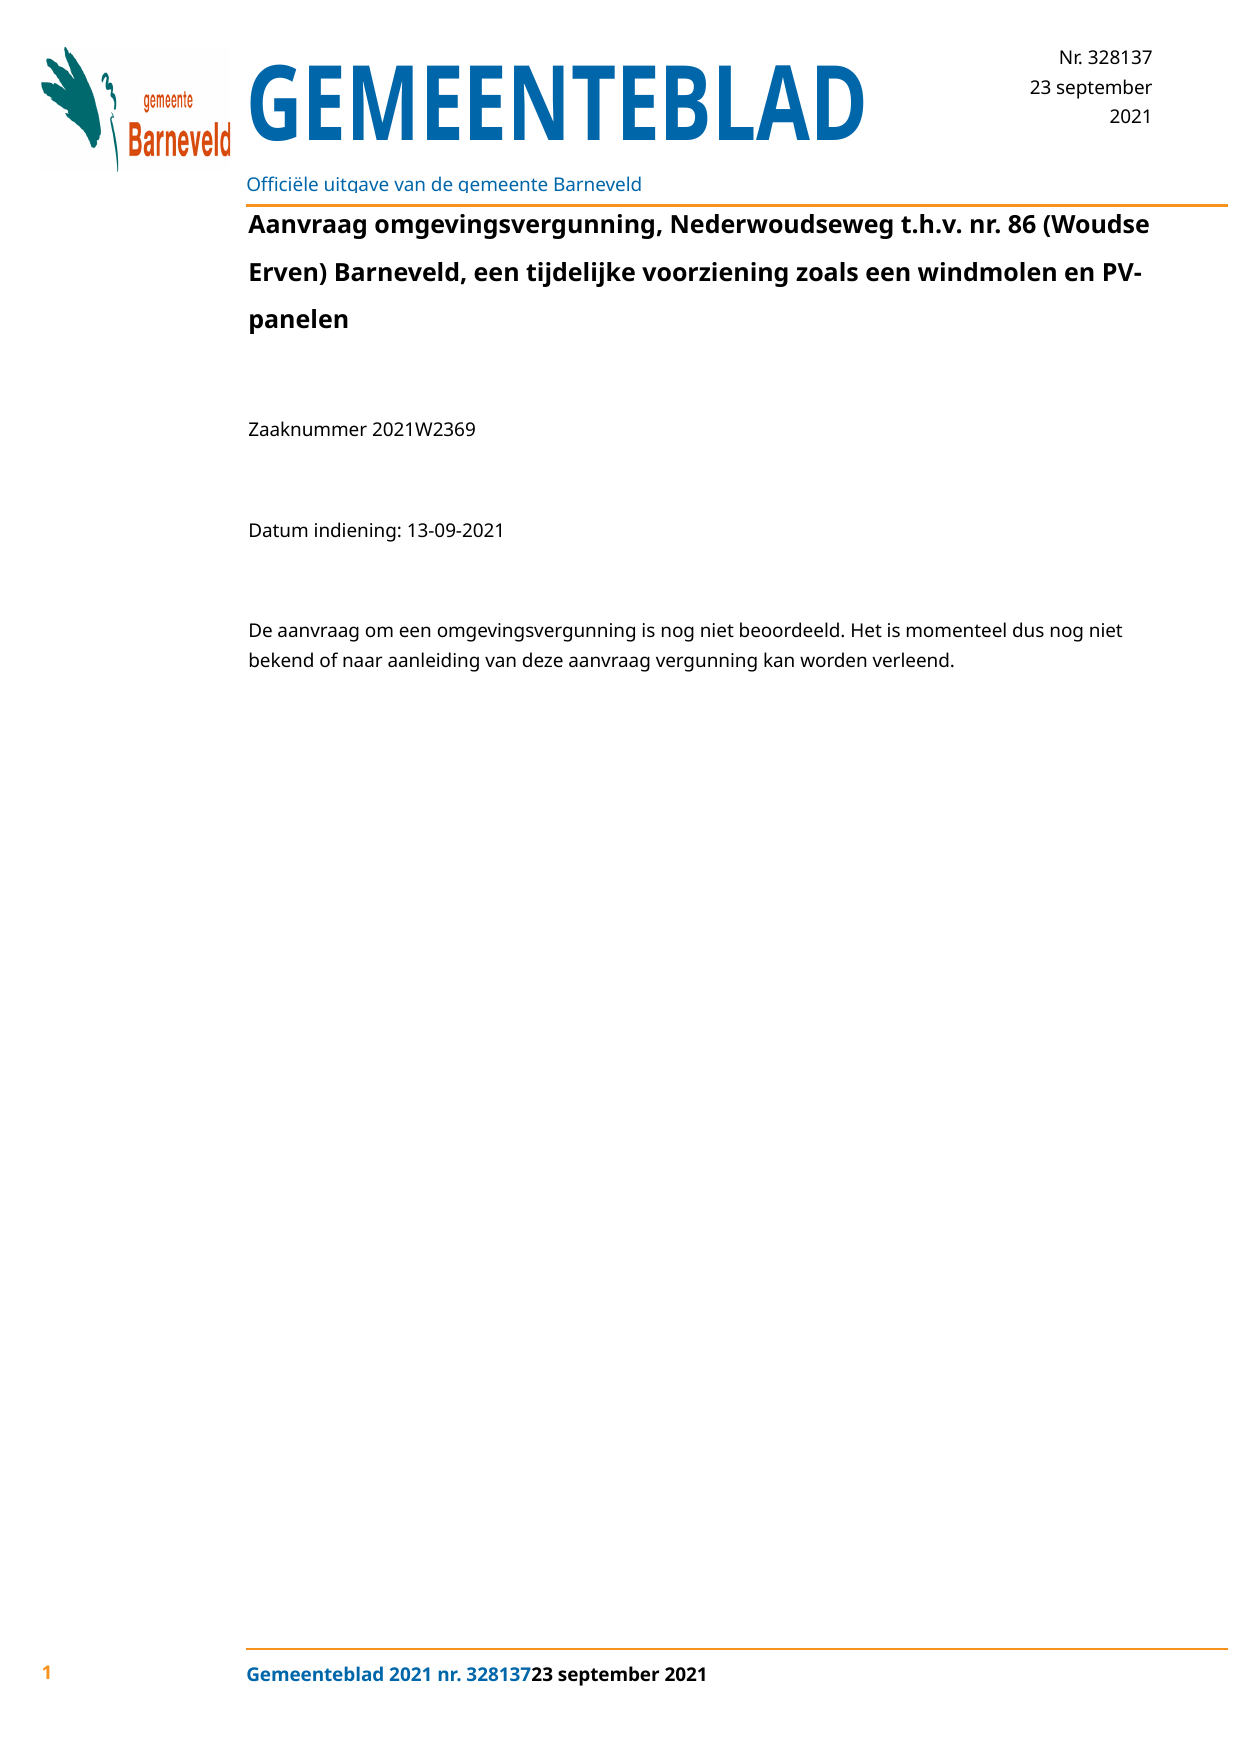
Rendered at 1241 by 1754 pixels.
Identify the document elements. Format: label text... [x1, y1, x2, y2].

text De aanvraag om een omgevingsvergunning is nog niet beoordeeld. Het is momenteel dus nog niet bekend of naar aanleiding van deze aanvraag vergunning kan worden verleend. [248, 618, 1152, 673]
text Datum indiening: 13-09-2021 [248, 517, 1152, 542]
text Zaaknummer 2021W2369 [248, 416, 1152, 442]
text Aanvraag omgevingsvergunning, Nederwoudseweg t.h.v. nr. 86 (Woudse Erven) Barneveld, een tijdelijke voorziening zoals een windmolen en PV-panelen [248, 207, 1152, 336]
picture [41, 47, 231, 172]
